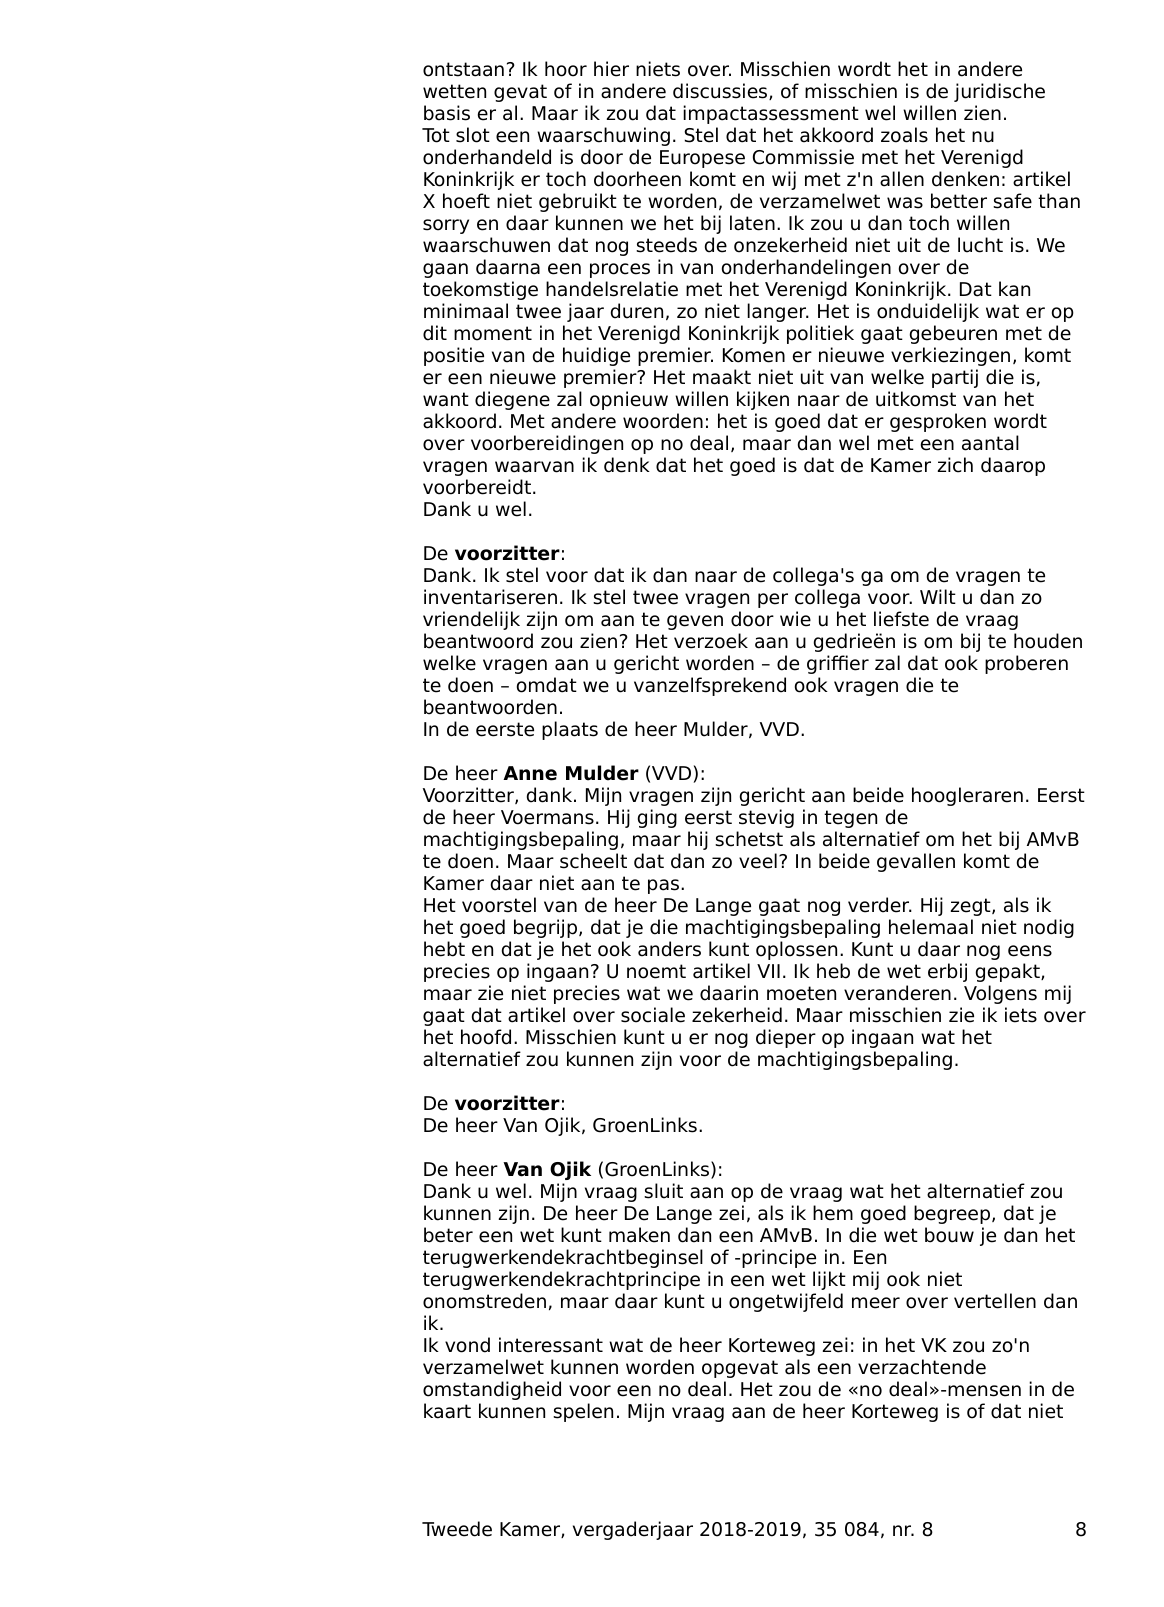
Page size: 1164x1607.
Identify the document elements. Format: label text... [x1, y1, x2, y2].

text Dank u wel. Mijn vraag sluit aan op de vraag wat het alternatief zou kunnen zijn. De heer De Lange zei, als ik hem goed begreep, dat je beter een wet kunt maken dan een AMvB. In die wet bouw je dan het terugwerkendekrachtbeginsel of -principe in. Een terugwerkendekrachtprincipe in een wet lijkt mij ook niet onomstreden, maar daar kunt u ongetwijfeld meer over vertellen dan ik. [422, 1181, 1087, 1335]
text Dank u wel. [422, 499, 1087, 521]
text De heer Anne Mulder (VVD): [422, 763, 1087, 785]
text De voorzitter: [422, 1093, 1087, 1115]
text Dank. Ik stel voor dat ik dan naar de collega's ga om de vragen te inventariseren. Ik stel twee vragen per collega voor. Wilt u dan zo vriendelijk zijn om aan te geven door wie u het liefste de vraag beantwoord zou zien? Het verzoek aan u gedrieën is om bij te houden welke vragen aan u gericht worden – de griffier zal dat ook proberen te doen – omdat we u vanzelfsprekend ook vragen die te beantwoorden. [422, 565, 1087, 719]
text Ik vond interessant wat de heer Korteweg zei: in het VK zou zo'n verzamelwet kunnen worden opgevat als een verzachtende omstandigheid voor een no deal. Het zou de «no deal»-mensen in de kaart kunnen spelen. Mijn vraag aan de heer Korteweg is of dat niet [422, 1335, 1087, 1423]
text Tot slot een waarschuwing. Stel dat het akkoord zoals het nu onderhandeld is door de Europese Commissie met het Verenigd Koninkrijk er toch doorheen komt en wij met z'n allen denken: artikel X hoeft niet gebruikt te worden, de verzamelwet was better safe than sorry en daar kunnen we het bij laten. Ik zou u dan toch willen waarschuwen dat nog steeds de onzekerheid niet uit de lucht is. We gaan daarna een proces in van onderhandelingen over de toekomstige handelsrelatie met het Verenigd Koninkrijk. Dat kan minimaal twee jaar duren, zo niet langer. Het is onduidelijk wat er op dit moment in het Verenigd Koninkrijk politiek gaat gebeuren met de positie van de huidige premier. Komen er nieuwe verkiezingen, komt er een nieuwe premier? Het maakt niet uit van welke partij die is, want diegene zal opnieuw willen kijken naar de uitkomst van het akkoord. Met andere woorden: het is goed dat er gesproken wordt over voorbereidingen op no deal, maar dan wel met een aantal vragen waarvan ik denk dat het goed is dat de Kamer zich daarop voorbereidt. [422, 125, 1087, 499]
text ontstaan? Ik hoor hier niets over. Misschien wordt het in andere wetten gevat of in andere discussies, of misschien is de juridische basis er al. Maar ik zou dat impactassessment wel willen zien. [422, 59, 1087, 125]
text De heer Van Ojik, GroenLinks. [422, 1115, 1087, 1137]
text Voorzitter, dank. Mijn vragen zijn gericht aan beide hoogleraren. Eerst de heer Voermans. Hij ging eerst stevig in tegen de machtigingsbepaling, maar hij schetst als alternatief om het bij AMvB te doen. Maar scheelt dat dan zo veel? In beide gevallen komt de Kamer daar niet aan te pas. [422, 785, 1087, 895]
text In de eerste plaats de heer Mulder, VVD. [422, 719, 1087, 741]
text De voorzitter: [422, 543, 1087, 565]
text De heer Van Ojik (GroenLinks): [422, 1159, 1087, 1181]
text Het voorstel van de heer De Lange gaat nog verder. Hij zegt, als ik het goed begrijp, dat je die machtigingsbepaling helemaal niet nodig hebt en dat je het ook anders kunt oplossen. Kunt u daar nog eens precies op ingaan? U noemt artikel VII. Ik heb de wet erbij gepakt, maar zie niet precies wat we daarin moeten veranderen. Volgens mij gaat dat artikel over sociale zekerheid. Maar misschien zie ik iets over het hoofd. Misschien kunt u er nog dieper op ingaan wat het alternatief zou kunnen zijn voor de machtigingsbepaling. [422, 895, 1087, 1071]
